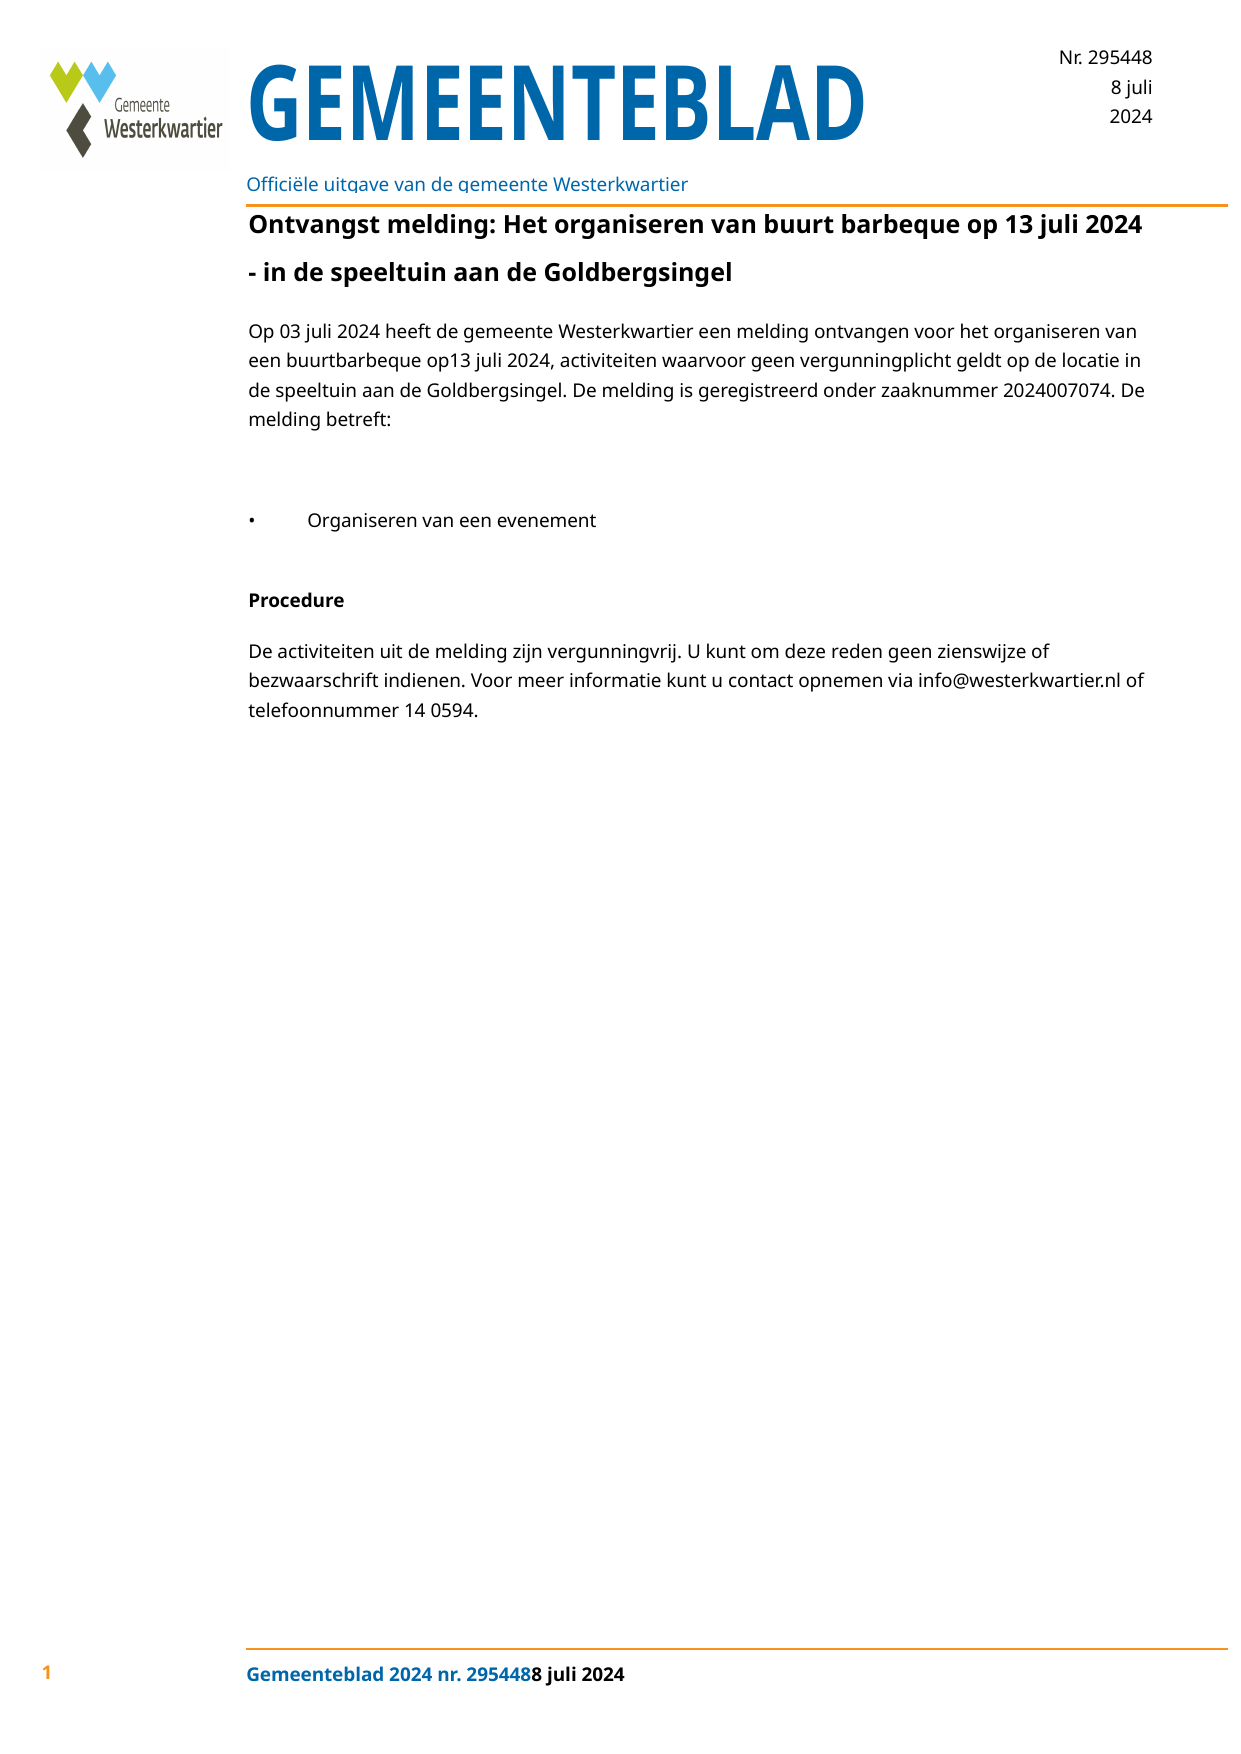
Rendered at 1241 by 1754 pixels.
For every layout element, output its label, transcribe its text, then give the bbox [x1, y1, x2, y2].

text Op 03 juli 2024 heeft de gemeente Westerkwartier een melding ontvangen voor het organiseren van een buurtbarbeque op13 juli 2024, activiteiten waarvoor geen vergunningplicht geldt op de locatie in de speeltuin aan de Goldbergsingel. De melding is geregistreerd onder zaaknummer 2024007074. De melding betreft: [248, 318, 1152, 432]
text De activiteiten uit de melding zijn vergunningvrij. U kunt om deze reden geen zienswijze of bezwaarschrift indienen. Voor meer informatie kunt u contact opnemen via info@westerkwartier.nl of telefoonnummer 14 0594. [248, 638, 1152, 723]
text Ontvangst melding: Het organiseren van buurt barbeque op 13 juli 2024 - in de speeltuin aan de Goldbergsingel [248, 207, 1152, 288]
text Procedure [248, 587, 1152, 613]
list Organiseren van een evenement [248, 507, 1152, 533]
picture [41, 47, 231, 172]
